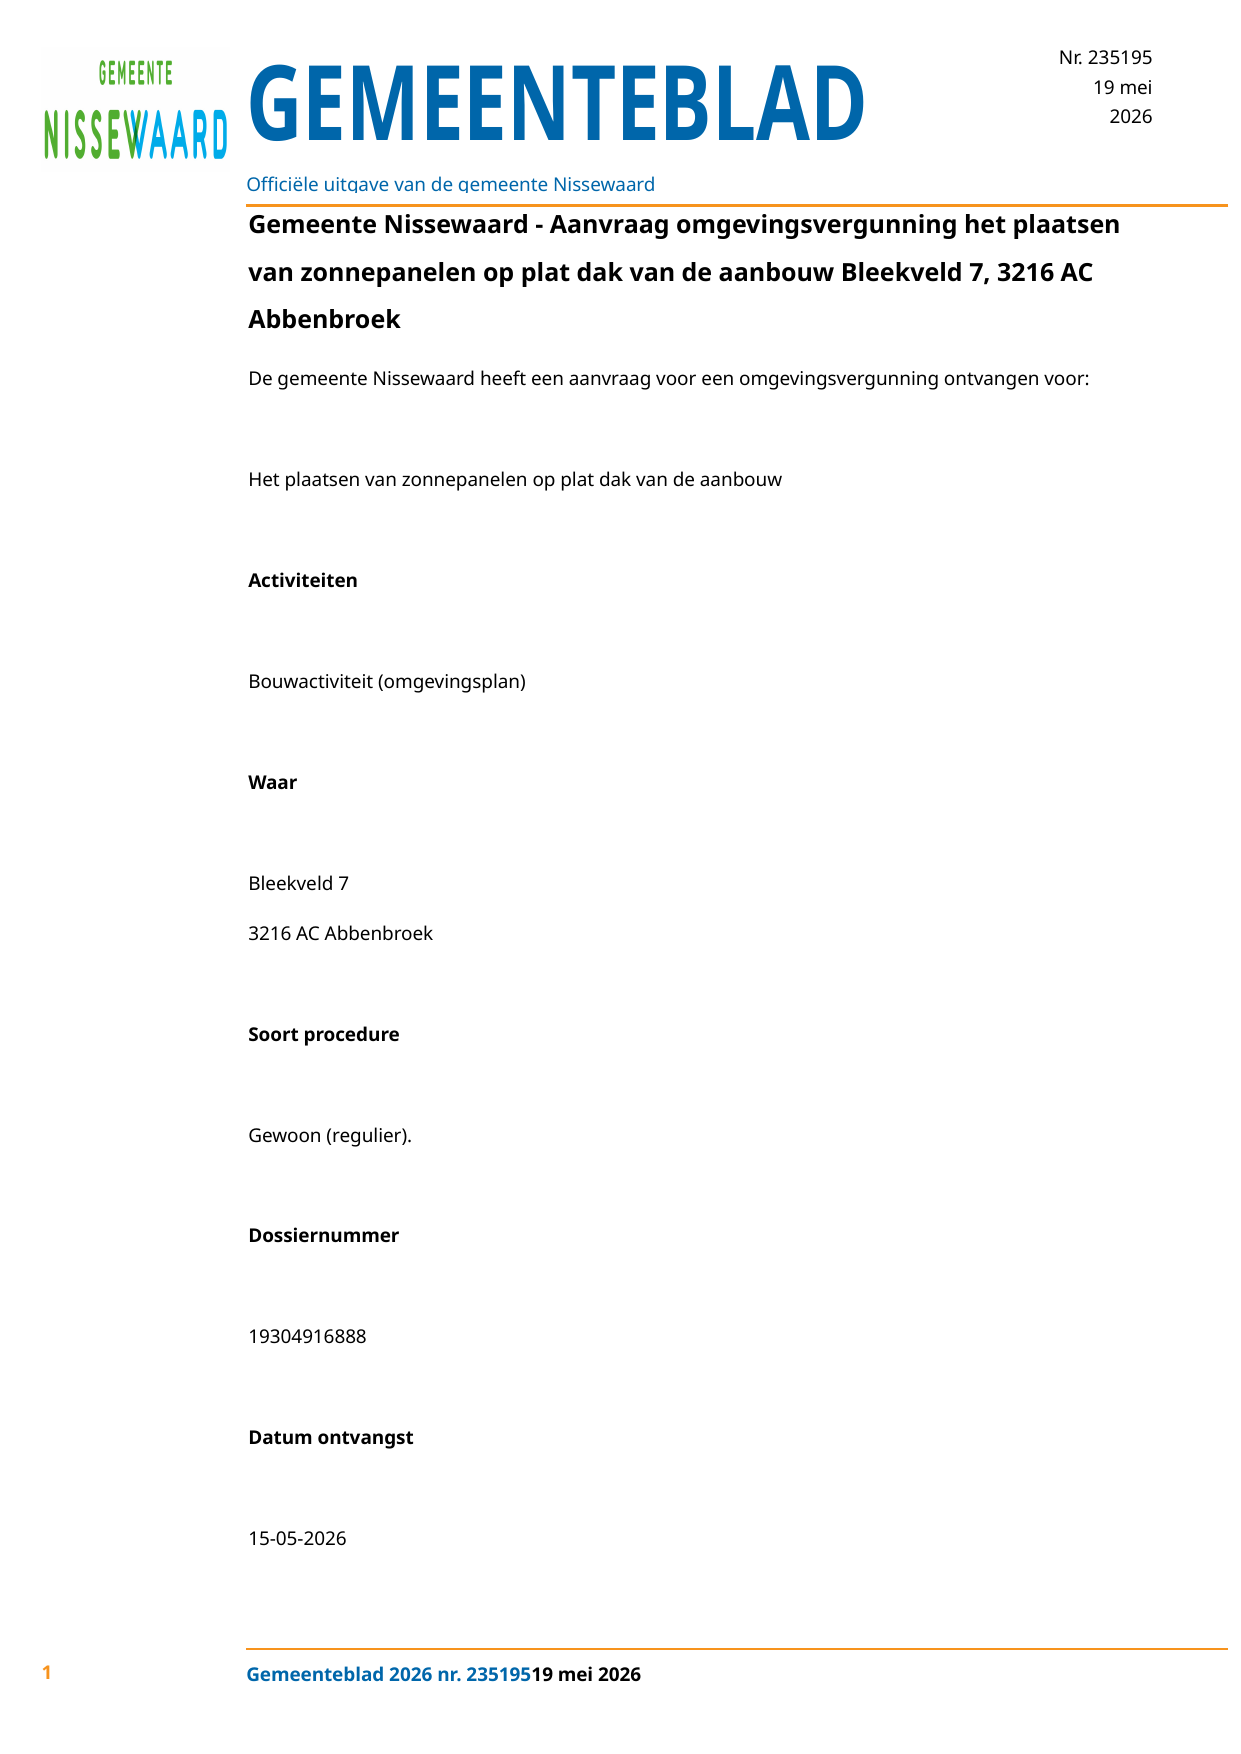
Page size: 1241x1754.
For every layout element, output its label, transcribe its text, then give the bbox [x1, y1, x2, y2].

text Gewoon (regulier). [248, 1122, 1152, 1147]
text Dossiernummer [248, 1223, 1152, 1248]
text Bouwactiviteit (omgevingsplan) [248, 668, 1152, 694]
text Het plaatsen van zonnepanelen op plat dak van de aanbouw [248, 466, 1152, 492]
text 15-05-2026 [248, 1525, 1152, 1551]
picture [41, 47, 231, 172]
text 19304916888 [248, 1323, 1152, 1349]
text Bleekveld 7 [248, 870, 1152, 895]
text Waar [248, 769, 1152, 794]
text Soort procedure [248, 1021, 1152, 1047]
text Gemeente Nissewaard - Aanvraag omgevingsvergunning het plaatsen van zonnepanelen op plat dak van de aanbouw Bleekveld 7, 3216 AC Abbenbroek [248, 207, 1152, 336]
text De gemeente Nissewaard heeft een aanvraag voor een omgevingsvergunning ontvangen voor: [248, 366, 1152, 391]
text 3216 AC Abbenbroek [248, 920, 1152, 946]
text Datum ontvangst [248, 1424, 1152, 1450]
text Activiteiten [248, 567, 1152, 593]
